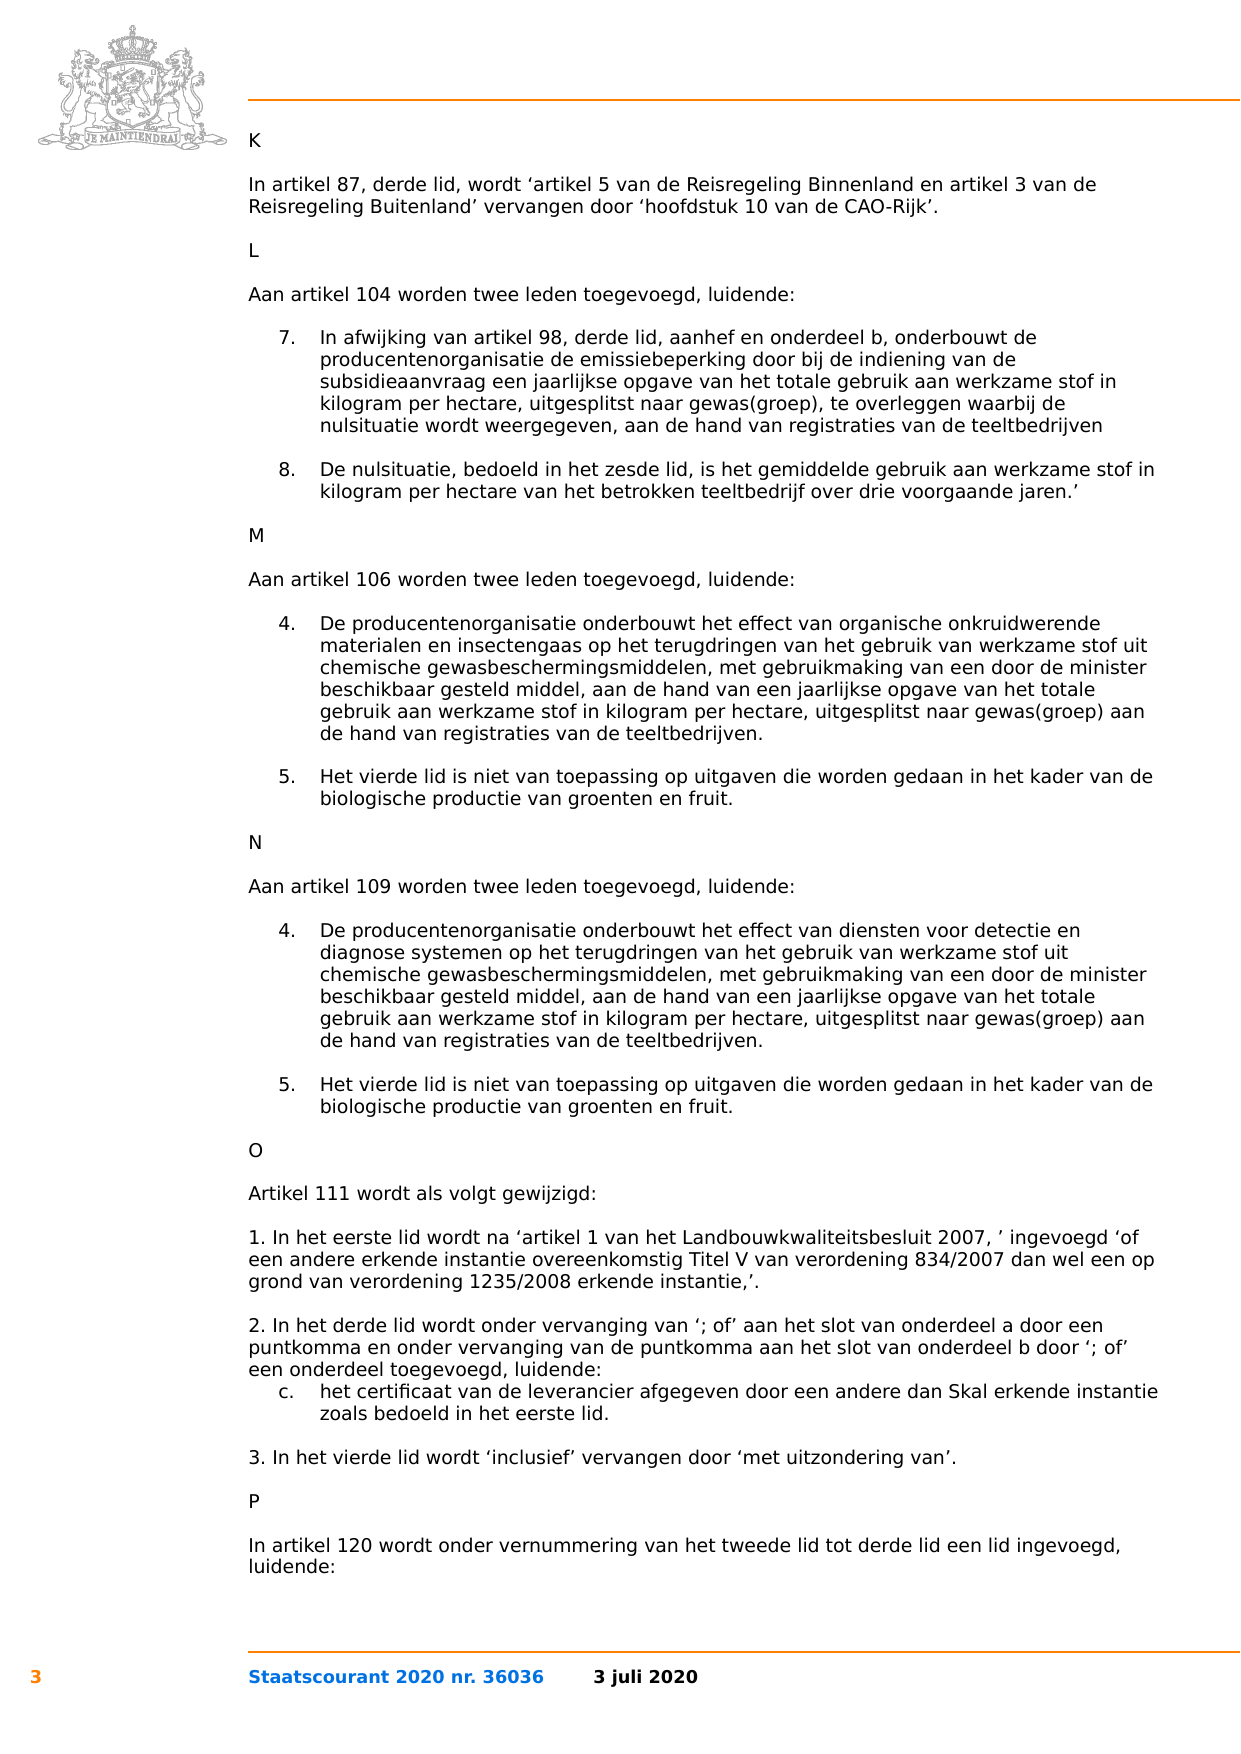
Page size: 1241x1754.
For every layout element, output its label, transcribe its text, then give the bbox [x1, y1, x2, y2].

text 3. In het vierde lid wordt ‘inclusief’ vervangen door ‘met uitzondering van’. [248, 1447, 1163, 1469]
text Aan artikel 106 worden twee leden toegevoegd, luidende: [248, 569, 1163, 591]
text L [248, 239, 1163, 262]
text 4. De producentenorganisatie onderbouwt het effect van organische onkruidwerende materialen en insectengaas op het terugdringen van het gebruik van werkzame stof uit chemische gewasbeschermingsmiddelen, met gebruikmaking van een door de minister beschikbaar gesteld middel, aan de hand van een jaarlijkse opgave van het totale gebruik aan werkzame stof in kilogram per hectare, uitgesplitst naar gewas(groep) aan de hand van registraties van de teeltbedrijven. [278, 613, 1163, 744]
text O [248, 1139, 1163, 1161]
text 1. In het eerste lid wordt na ‘artikel 1 van het Landbouwkwaliteitsbesluit 2007, ’ ingevoegd ‘of een andere erkende instantie overeenkomstig Titel V van verordening 834/2007 dan wel een op grond van verordening 1235/2008 erkende instantie,’. [248, 1227, 1163, 1293]
text 2. In het derde lid wordt onder vervanging van ‘; of’ aan het slot van onderdeel a door een puntkomma en onder vervanging van de puntkomma aan het slot van onderdeel b door ‘; of’ een onderdeel toegevoegd, luidende: [248, 1315, 1163, 1381]
text N [248, 832, 1163, 854]
picture [38, 25, 227, 150]
text 8. De nulsituatie, bedoeld in het zesde lid, is het gemiddelde gebruik aan werkzame stof in kilogram per hectare van het betrokken teeltbedrijf over drie voorgaande jaren.’ [278, 459, 1163, 503]
text K [248, 130, 1163, 152]
text 7. In afwijking van artikel 98, derde lid, aanhef en onderdeel b, onderbouwt de producentenorganisatie de emissiebeperking door bij de indiening van de subsidieaanvraag een jaarlijkse opgave van het totale gebruik aan werkzame stof in kilogram per hectare, uitgesplitst naar gewas(groep), te overleggen waarbij de nulsituatie wordt weergegeven, aan de hand van registraties van de teeltbedrijven [278, 327, 1163, 437]
text Artikel 111 wordt als volgt gewijzigd: [248, 1183, 1163, 1205]
text c. het certificaat van de leverancier afgegeven door een andere dan Skal erkende instantie zoals bedoeld in het eerste lid. [278, 1381, 1163, 1425]
text Aan artikel 109 worden twee leden toegevoegd, luidende: [248, 876, 1163, 898]
text In artikel 120 wordt onder vernummering van het tweede lid tot derde lid een lid ingevoegd, luidende: [248, 1534, 1163, 1578]
text M [248, 525, 1163, 547]
text P [248, 1491, 1163, 1513]
text 5. Het vierde lid is niet van toepassing op uitgaven die worden gedaan in het kader van de biologische productie van groenten en fruit. [278, 1074, 1163, 1118]
text In artikel 87, derde lid, wordt ‘artikel 5 van de Reisregeling Binnenland en artikel 3 van de Reisregeling Buitenland’ vervangen door ‘hoofdstuk 10 van de CAO-Rijk’. [248, 174, 1163, 218]
text Aan artikel 104 worden twee leden toegevoegd, luidende: [248, 283, 1163, 305]
text 5. Het vierde lid is niet van toepassing op uitgaven die worden gedaan in het kader van de biologische productie van groenten en fruit. [278, 766, 1163, 810]
text 4. De producentenorganisatie onderbouwt het effect van diensten voor detectie en diagnose systemen op het terugdringen van het gebruik van werkzame stof uit chemische gewasbeschermingsmiddelen, met gebruikmaking van een door de minister beschikbaar gesteld middel, aan de hand van een jaarlijkse opgave van het totale gebruik aan werkzame stof in kilogram per hectare, uitgesplitst naar gewas(groep) aan de hand van registraties van de teeltbedrijven. [278, 920, 1163, 1052]
